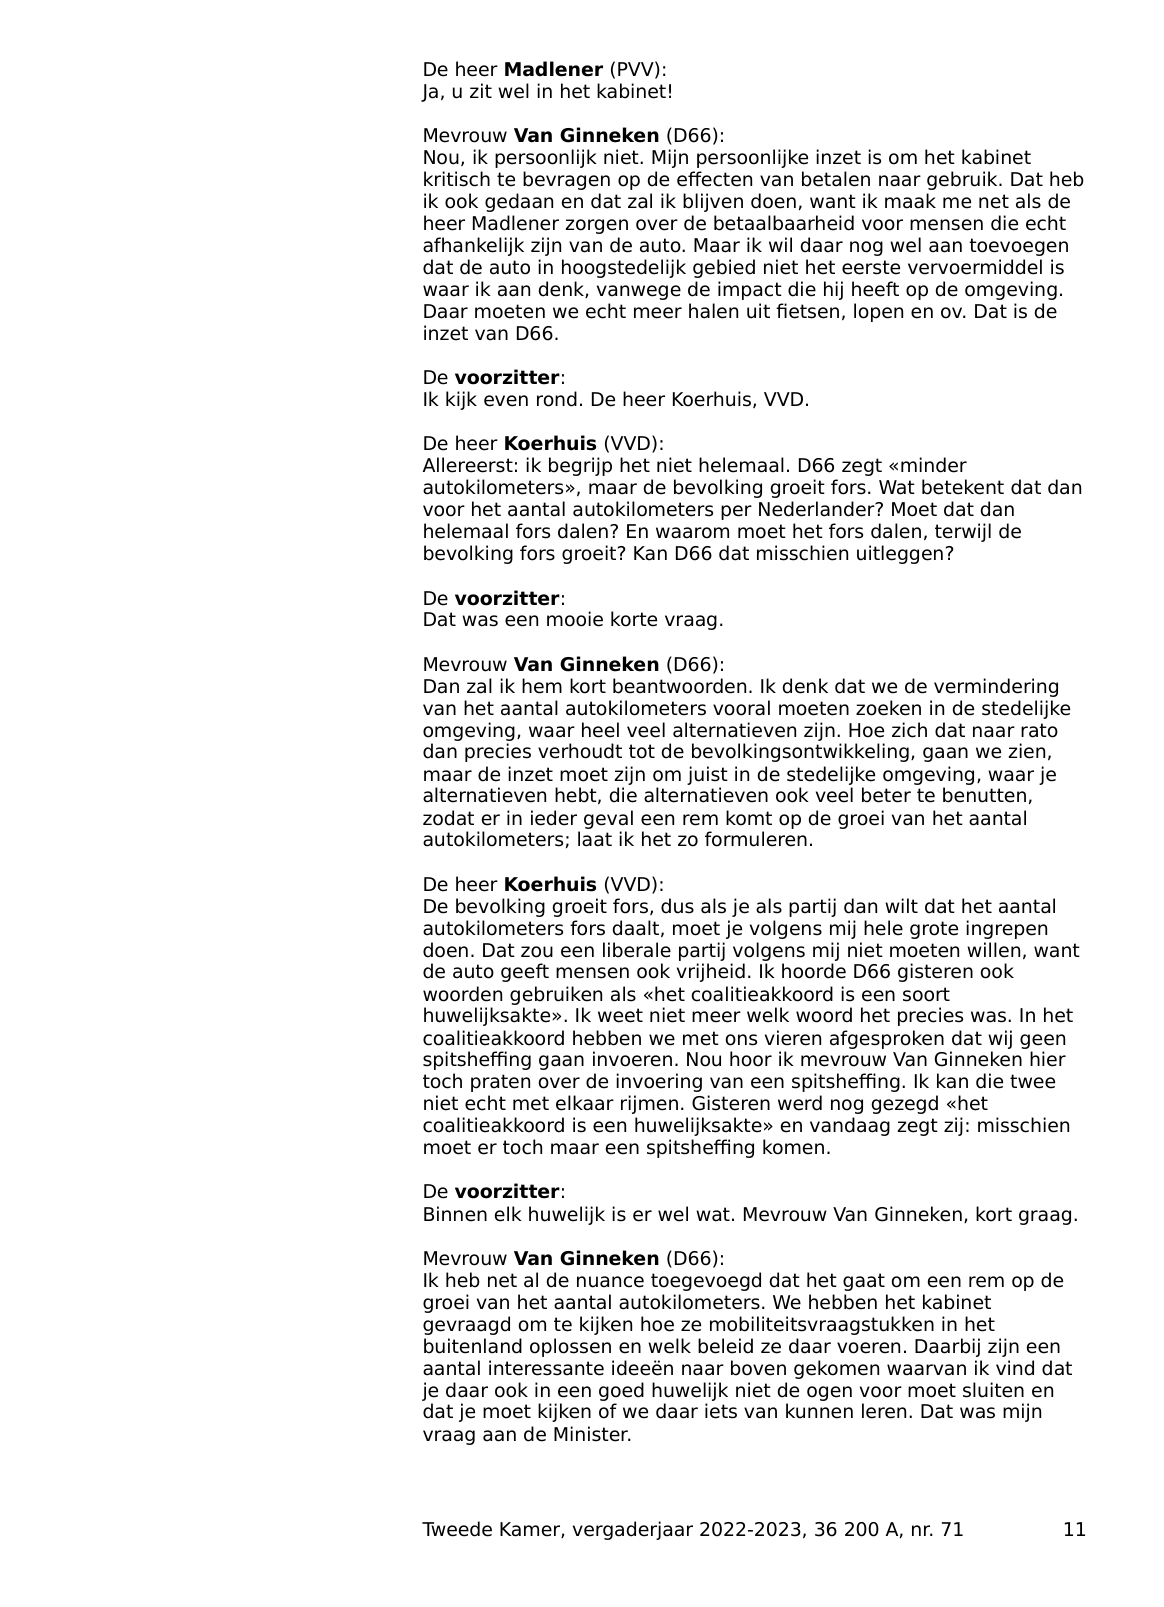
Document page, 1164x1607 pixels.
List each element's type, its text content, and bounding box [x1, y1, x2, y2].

text Binnen elk huwelijk is er wel wat. Mevrouw Van Ginneken, kort graag. [422, 1203, 1087, 1225]
text Ik heb net al de nuance toegevoegd dat het gaat om een rem op de groei van het aantal autokilometers. We hebben het kabinet gevraagd om te kijken hoe ze mobiliteitsvraagstukken in het buitenland oplossen en welk beleid ze daar voeren. Daarbij zijn een aantal interessante ideeën naar boven gekomen waarvan ik vind dat je daar ook in een goed huwelijk niet de ogen voor moet sluiten en dat je moet kijken of we daar iets van kunnen leren. Dat was mijn vraag aan de Minister. [422, 1269, 1087, 1445]
text De voorzitter: [422, 587, 1087, 609]
text De heer Koerhuis (VVD): [422, 873, 1087, 896]
text De voorzitter: [422, 1181, 1087, 1203]
text Mevrouw Van Ginneken (D66): [422, 125, 1087, 147]
text Mevrouw Van Ginneken (D66): [422, 1248, 1087, 1269]
text De bevolking groeit fors, dus als je als partij dan wilt dat het aantal autokilometers fors daalt, moet je volgens mij hele grote ingrepen doen. Dat zou een liberale partij volgens mij niet moeten willen, want de auto geeft mensen ook vrijheid. Ik hoorde D66 gisteren ook woorden gebruiken als «het coalitieakkoord is een soort huwelijksakte». Ik weet niet meer welk woord het precies was. In het coalitieakkoord hebben we met ons vieren afgesproken dat wij geen spitsheffing gaan invoeren. Nou hoor ik mevrouw Van Ginneken hier toch praten over de invoering van een spitsheffing. Ik kan die twee niet echt met elkaar rijmen. Gisteren werd nog gezegd «het coalitieakkoord is een huwelijksakte» en vandaag zegt zij: misschien moet er toch maar een spitsheffing komen. [422, 896, 1087, 1159]
text De heer Koerhuis (VVD): [422, 433, 1087, 455]
text Nou, ik persoonlijk niet. Mijn persoonlijke inzet is om het kabinet kritisch te bevragen op de effecten van betalen naar gebruik. Dat heb ik ook gedaan en dat zal ik blijven doen, want ik maak me net als de heer Madlener zorgen over de betaalbaarheid voor mensen die echt afhankelijk zijn van de auto. Maar ik wil daar nog wel aan toevoegen dat de auto in hoogstedelijk gebied niet het eerste vervoermiddel is waar ik aan denk, vanwege de impact die hij heeft op de omgeving. Daar moeten we echt meer halen uit fietsen, lopen en ov. Dat is de inzet van D66. [422, 147, 1087, 345]
text Ik kijk even rond. De heer Koerhuis, VVD. [422, 389, 1087, 411]
text Ja, u zit wel in het kabinet! [422, 81, 1087, 103]
text De heer Madlener (PVV): [422, 59, 1087, 81]
text Mevrouw Van Ginneken (D66): [422, 653, 1087, 676]
text Allereerst: ik begrijp het niet helemaal. D66 zegt «minder autokilometers», maar de bevolking groeit fors. Wat betekent dat dan voor het aantal autokilometers per Nederlander? Moet dat dan helemaal fors dalen? En waarom moet het fors dalen, terwijl de bevolking fors groeit? Kan D66 dat misschien uitleggen? [422, 455, 1087, 565]
text Dat was een mooie korte vraag. [422, 609, 1087, 631]
text De voorzitter: [422, 367, 1087, 389]
text Dan zal ik hem kort beantwoorden. Ik denk dat we de vermindering van het aantal autokilometers vooral moeten zoeken in de stedelijke omgeving, waar heel veel alternatieven zijn. Hoe zich dat naar rato dan precies verhoudt tot de bevolkingsontwikkeling, gaan we zien, maar de inzet moet zijn om juist in de stedelijke omgeving, waar je alternatieven hebt, die alternatieven ook veel beter te benutten, zodat er in ieder geval een rem komt op de groei van het aantal autokilometers; laat ik het zo formuleren. [422, 676, 1087, 851]
